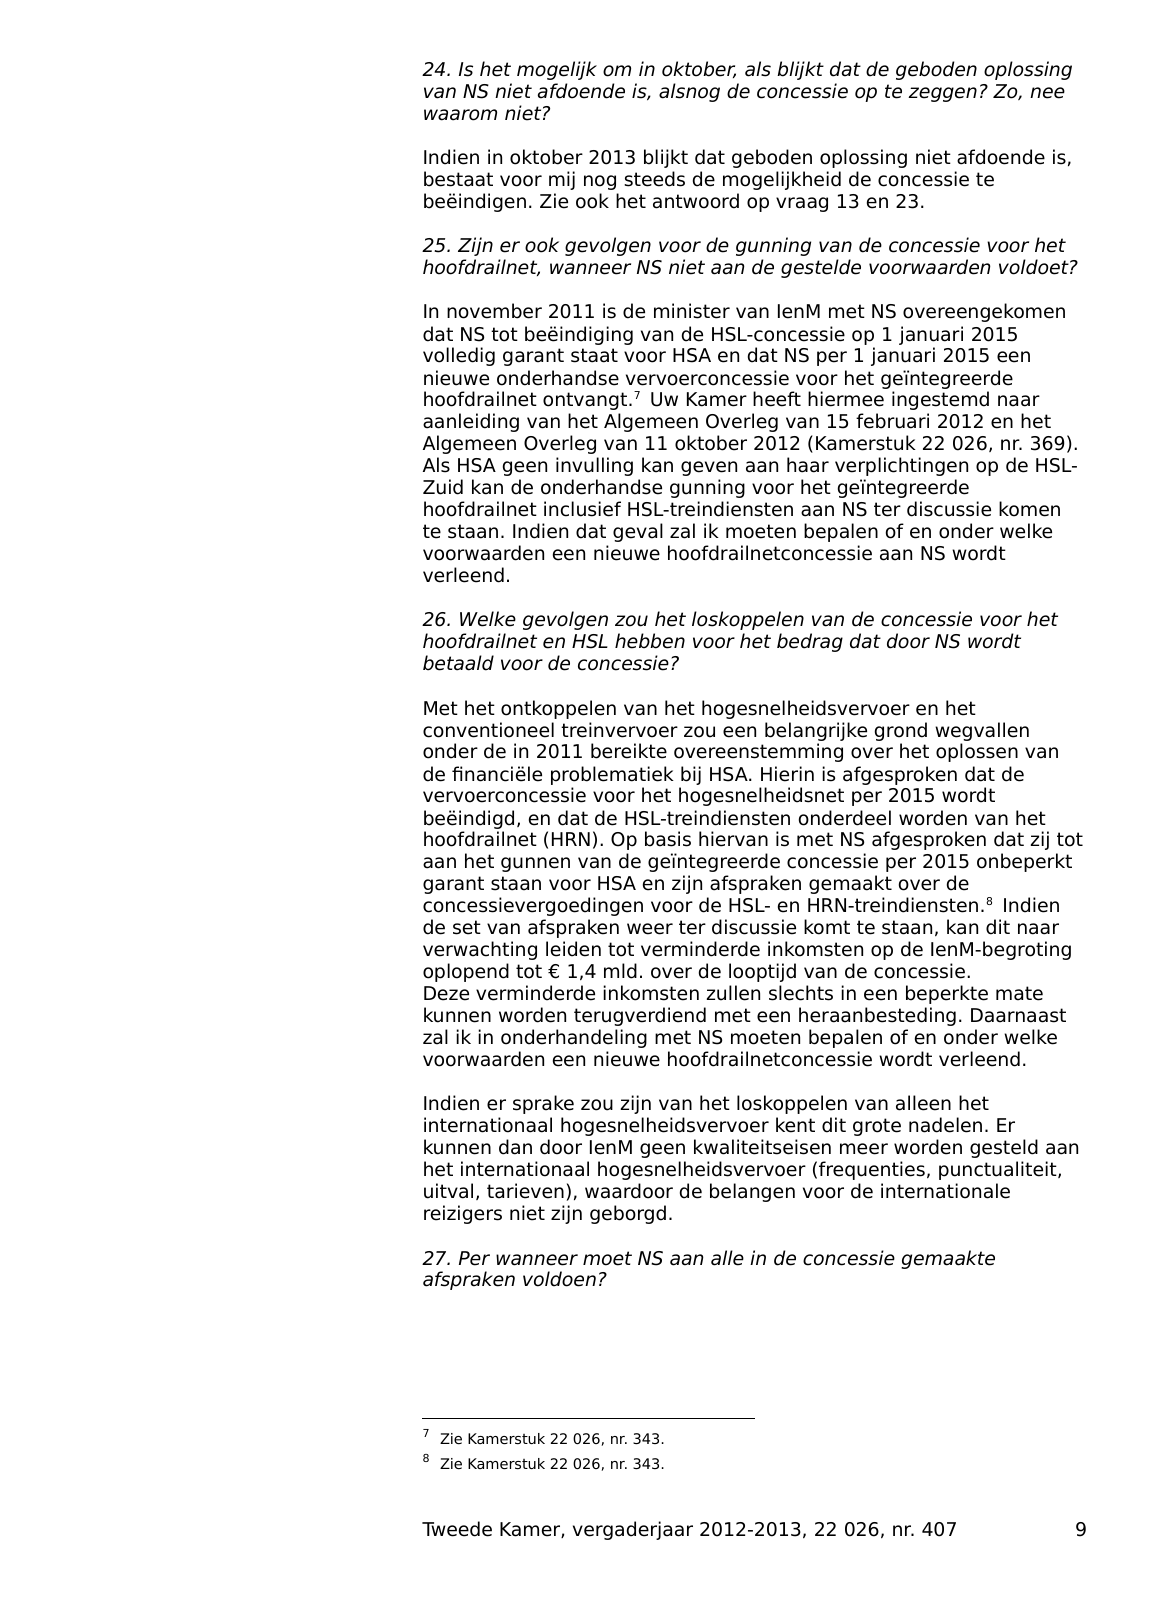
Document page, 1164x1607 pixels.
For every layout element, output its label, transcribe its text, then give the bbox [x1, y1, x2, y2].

text 26. Welke gevolgen zou het loskoppelen van de concessie voor het hoofdrailnet en HSL hebben voor het bedrag dat door NS wordt betaald voor de concessie? [422, 609, 1087, 675]
text 25. Zijn er ook gevolgen voor de gunning van de concessie voor het hoofdrailnet, wanneer NS niet aan de gestelde voorwaarden voldoet? [422, 235, 1087, 279]
text Indien er sprake zou zijn van het loskoppelen van alleen het internationaal hogesnelheidsvervoer kent dit grote nadelen. Er kunnen dan door IenM geen kwaliteitseisen meer worden gesteld aan het internationaal hogesnelheidsvervoer (frequenties, punctualiteit, uitval, tarieven), waardoor de belangen voor de internationale reizigers niet zijn geborgd. [422, 1093, 1087, 1225]
text Indien in oktober 2013 blijkt dat geboden oplossing niet afdoende is, bestaat voor mij nog steeds de mogelijkheid de concessie te beëindigen. Zie ook het antwoord op vraag 13 en 23. [422, 147, 1087, 213]
text Deze verminderde inkomsten zullen slechts in een beperkte mate kunnen worden terugverdiend met een heraanbesteding. Daarnaast zal ik in onderhandeling met NS moeten bepalen of en onder welke voorwaarden een nieuwe hoofdrailnetconcessie wordt verleend. [422, 983, 1087, 1071]
text 24. Is het mogelijk om in oktober, als blijkt dat de geboden oplossing van NS niet afdoende is, alsnog de concessie op te zeggen? Zo, nee waarom niet? [422, 59, 1087, 125]
text Met het ontkoppelen van het hogesnelheidsvervoer en het conventioneel treinvervoer zou een belangrijke grond wegvallen onder de in 2011 bereikte overeenstemming over het oplossen van de financiële problematiek bij HSA. Hierin is afgesproken dat de vervoerconcessie voor het hogesnelheidsnet per 2015 wordt beëindigd, en dat de HSL-treindiensten onderdeel worden van het hoofdrailnet (HRN). Op basis hiervan is met NS afgesproken dat zij tot aan het gunnen van de geïntegreerde concessie per 2015 onbeperkt garant staan voor HSA en zijn afspraken gemaakt over de concessievergoedingen voor de HSL- en HRN-treindiensten. Indien de set van afspraken weer ter discussie komt te staan, kan dit naar verwachting leiden tot verminderde inkomsten op de IenM-begroting oplopend tot € 1,4 mld. over de looptijd van de concessie. [422, 697, 1087, 983]
text Zie Kamerstuk 22 026, nr. 343. [422, 1427, 1087, 1449]
text In november 2011 is de minister van IenM met NS overeengekomen dat NS tot beëindiging van de HSL-concessie op 1 januari 2015 volledig garant staat voor HSA en dat NS per 1 januari 2015 een nieuwe onderhandse vervoerconcessie voor het geïntegreerde hoofdrailnet ontvangt. Uw Kamer heeft hiermee ingestemd naar aanleiding van het Algemeen Overleg van 15 februari 2012 en het Algemeen Overleg van 11 oktober 2012 (Kamerstuk 22 026, nr. 369). Als HSA geen invulling kan geven aan haar verplichtingen op de HSL-Zuid kan de onderhandse gunning voor het geïntegreerde hoofdrailnet inclusief HSL-treindiensten aan NS ter discussie komen te staan. Indien dat geval zal ik moeten bepalen of en onder welke voorwaarden een nieuwe hoofdrailnetconcessie aan NS wordt verleend. [422, 301, 1087, 587]
text 27. Per wanneer moet NS aan alle in de concessie gemaakte afspraken voldoen? [422, 1247, 1087, 1291]
text Zie Kamerstuk 22 026, nr. 343. [422, 1452, 1087, 1474]
